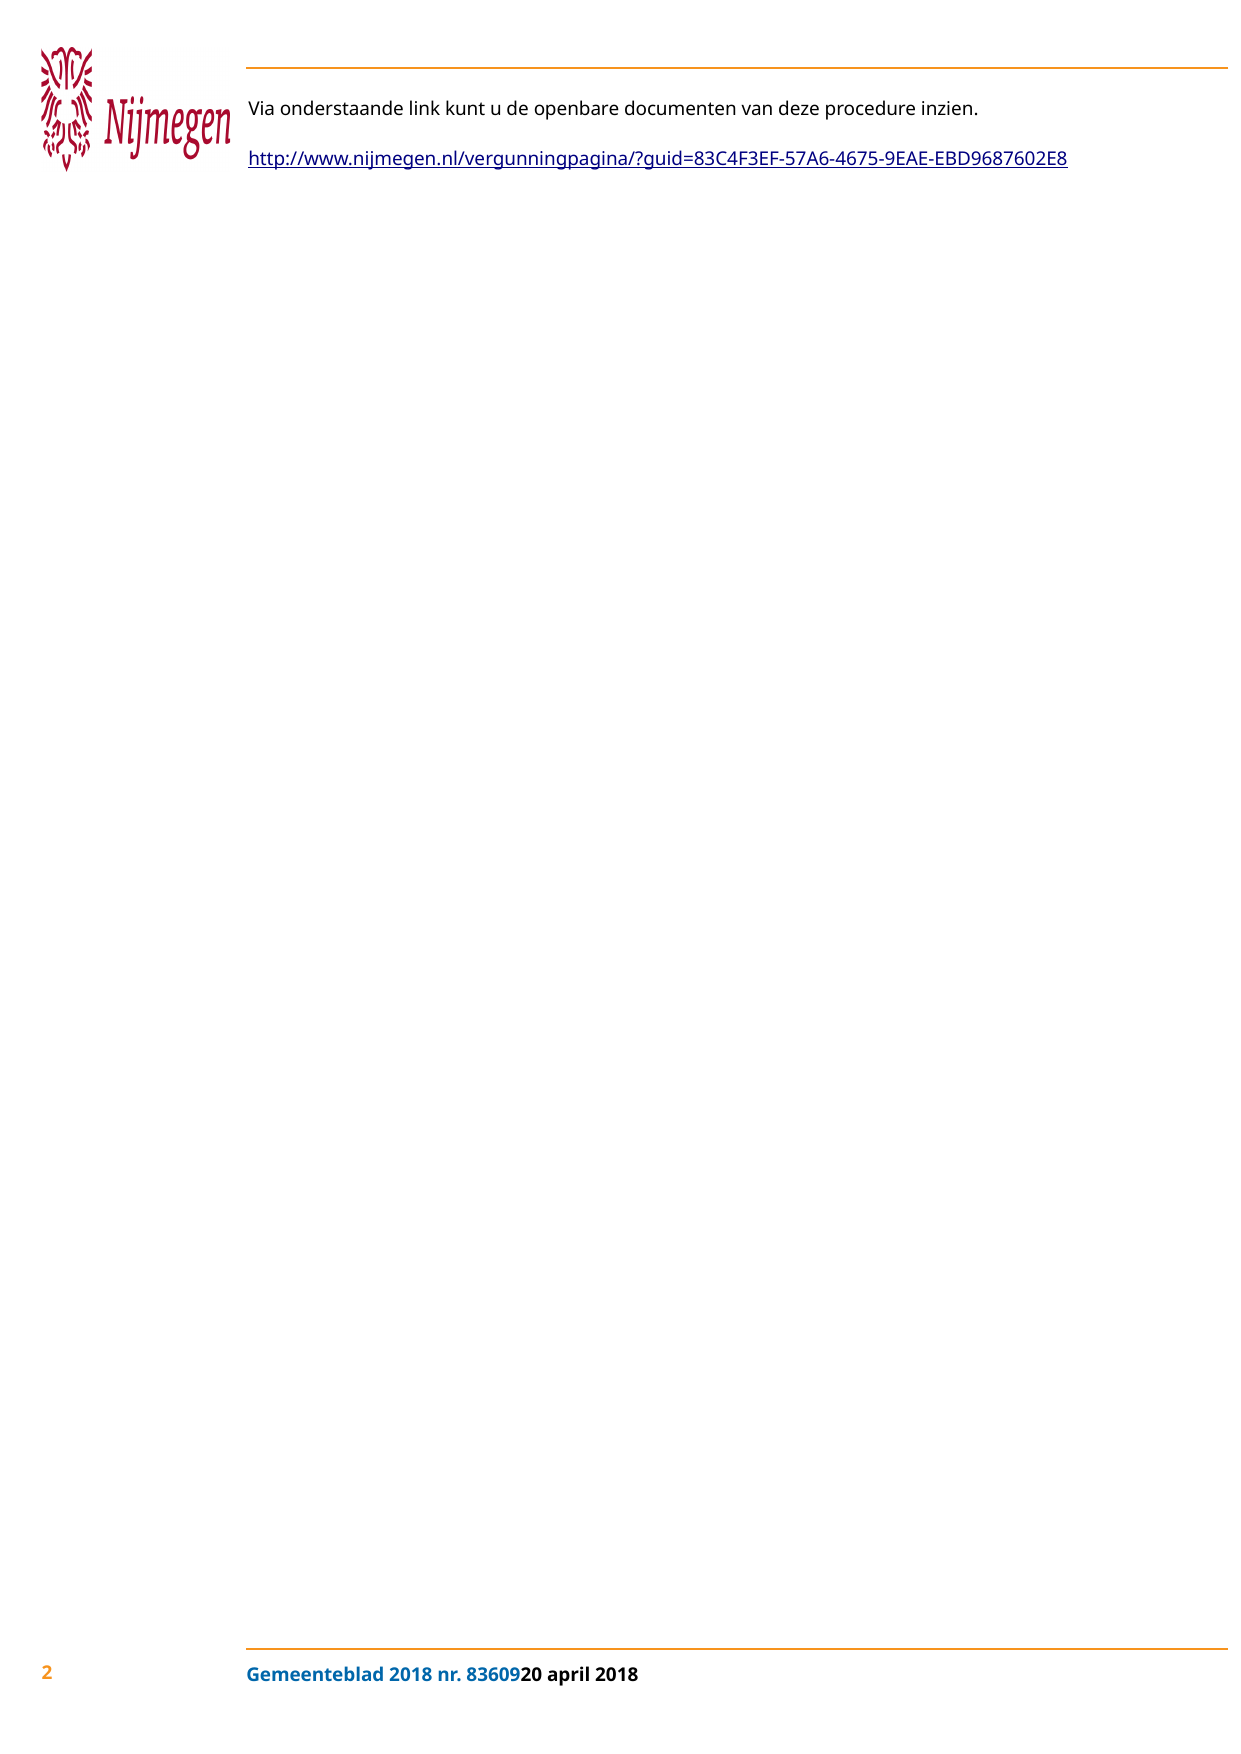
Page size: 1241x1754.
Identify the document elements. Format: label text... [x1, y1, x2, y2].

text http://www.nijmegen.nl/vergunningpagina/?guid=83C4F3EF-57A6-4675-9EAE-EBD9687602E8 [248, 145, 1152, 171]
text Via onderstaande link kunt u de openbare documenten van deze procedure inzien. [248, 95, 1152, 121]
picture [41, 47, 231, 172]
